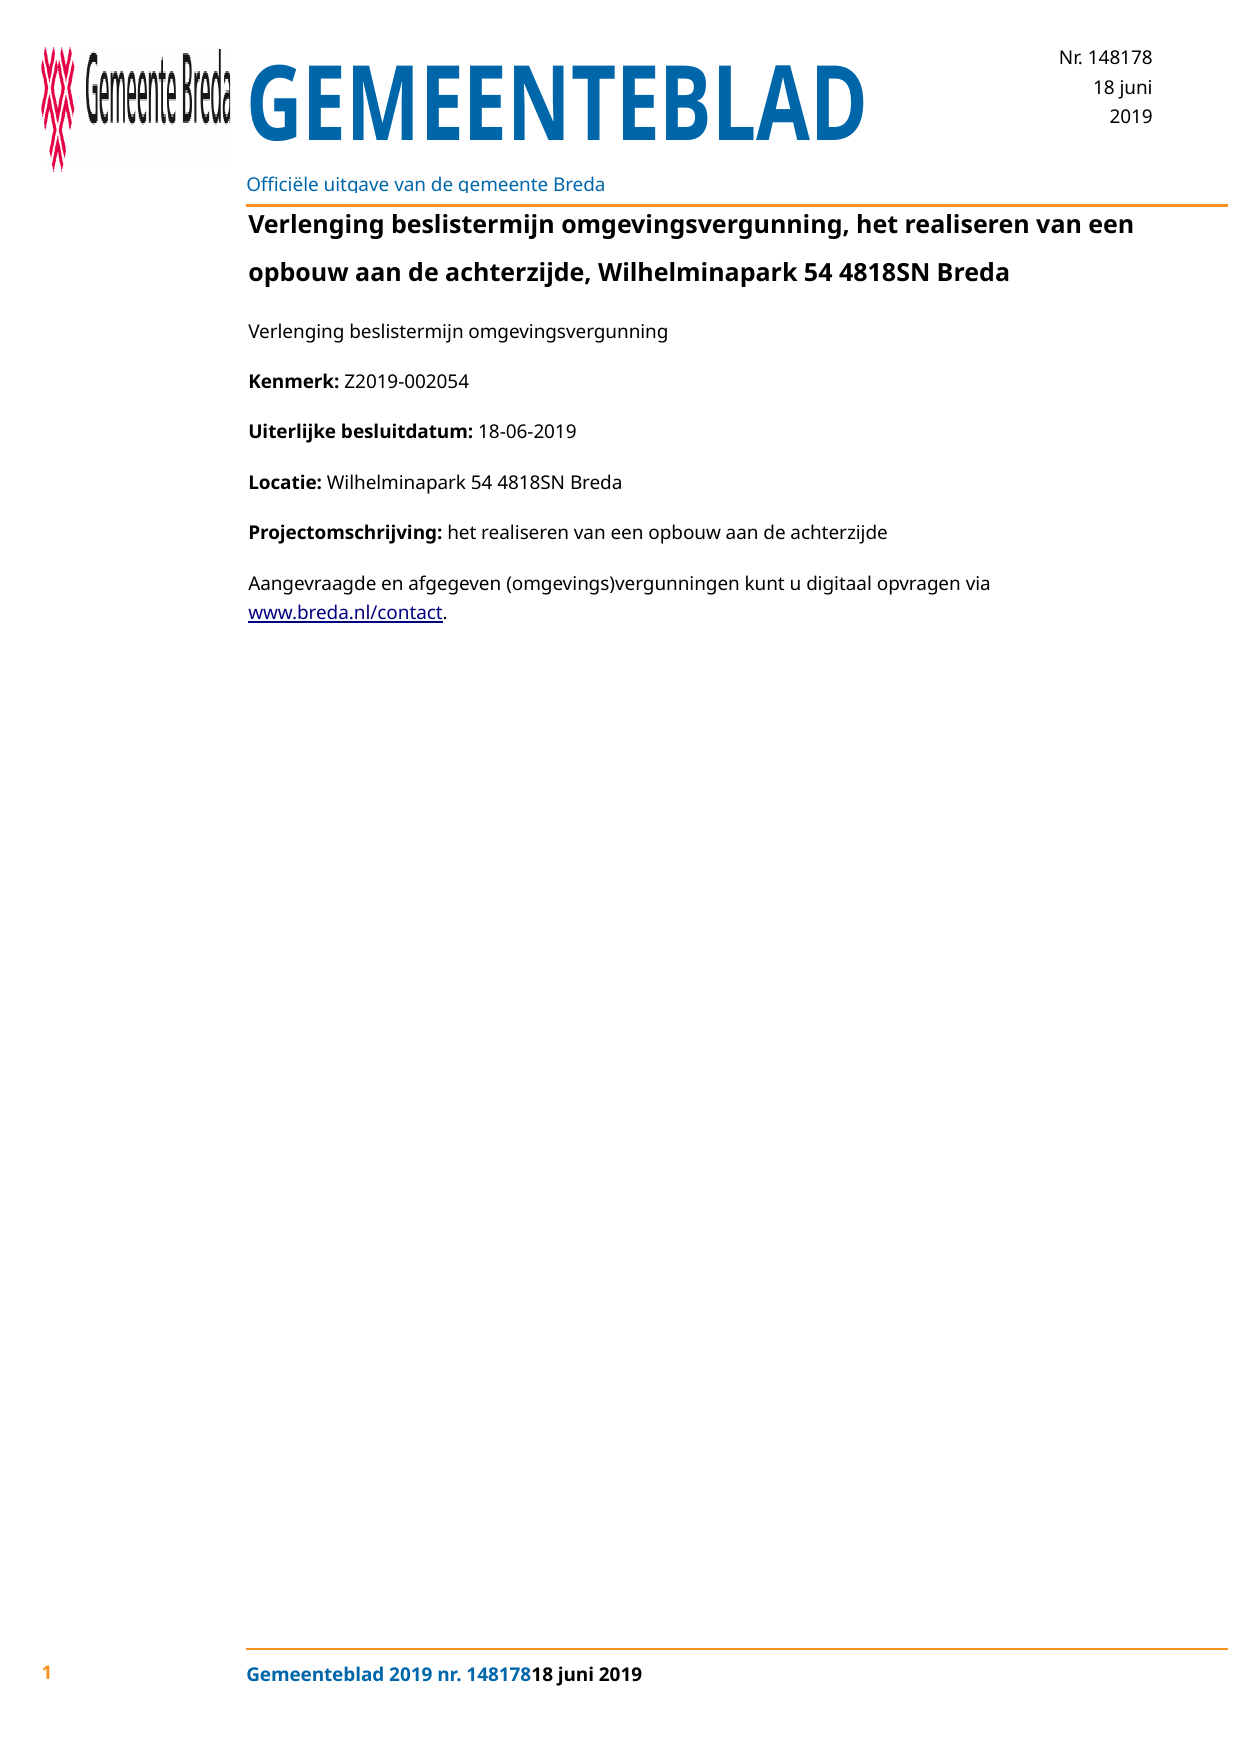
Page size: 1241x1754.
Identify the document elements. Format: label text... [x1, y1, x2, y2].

text Verlenging beslistermijn omgevingsvergunning [248, 318, 1152, 344]
picture [41, 47, 231, 172]
text Uiterlijke besluitdatum: 18-06-2019 [248, 419, 1152, 444]
text Verlenging beslistermijn omgevingsvergunning, het realiseren van een opbouw aan de achterzijde, Wilhelminapark 54 4818SN Breda [248, 207, 1152, 288]
text Projectomschrijving: het realiseren van een opbouw aan de achterzijde [248, 519, 1152, 545]
text Locatie: Wilhelminapark 54 4818SN Breda [248, 469, 1152, 495]
text Kenmerk: Z2019-002054 [248, 368, 1152, 394]
text Aangevraagde en afgegeven (omgevings)vergunningen kunt u digitaal opvragen via www.breda.nl/contact. [248, 570, 1152, 625]
